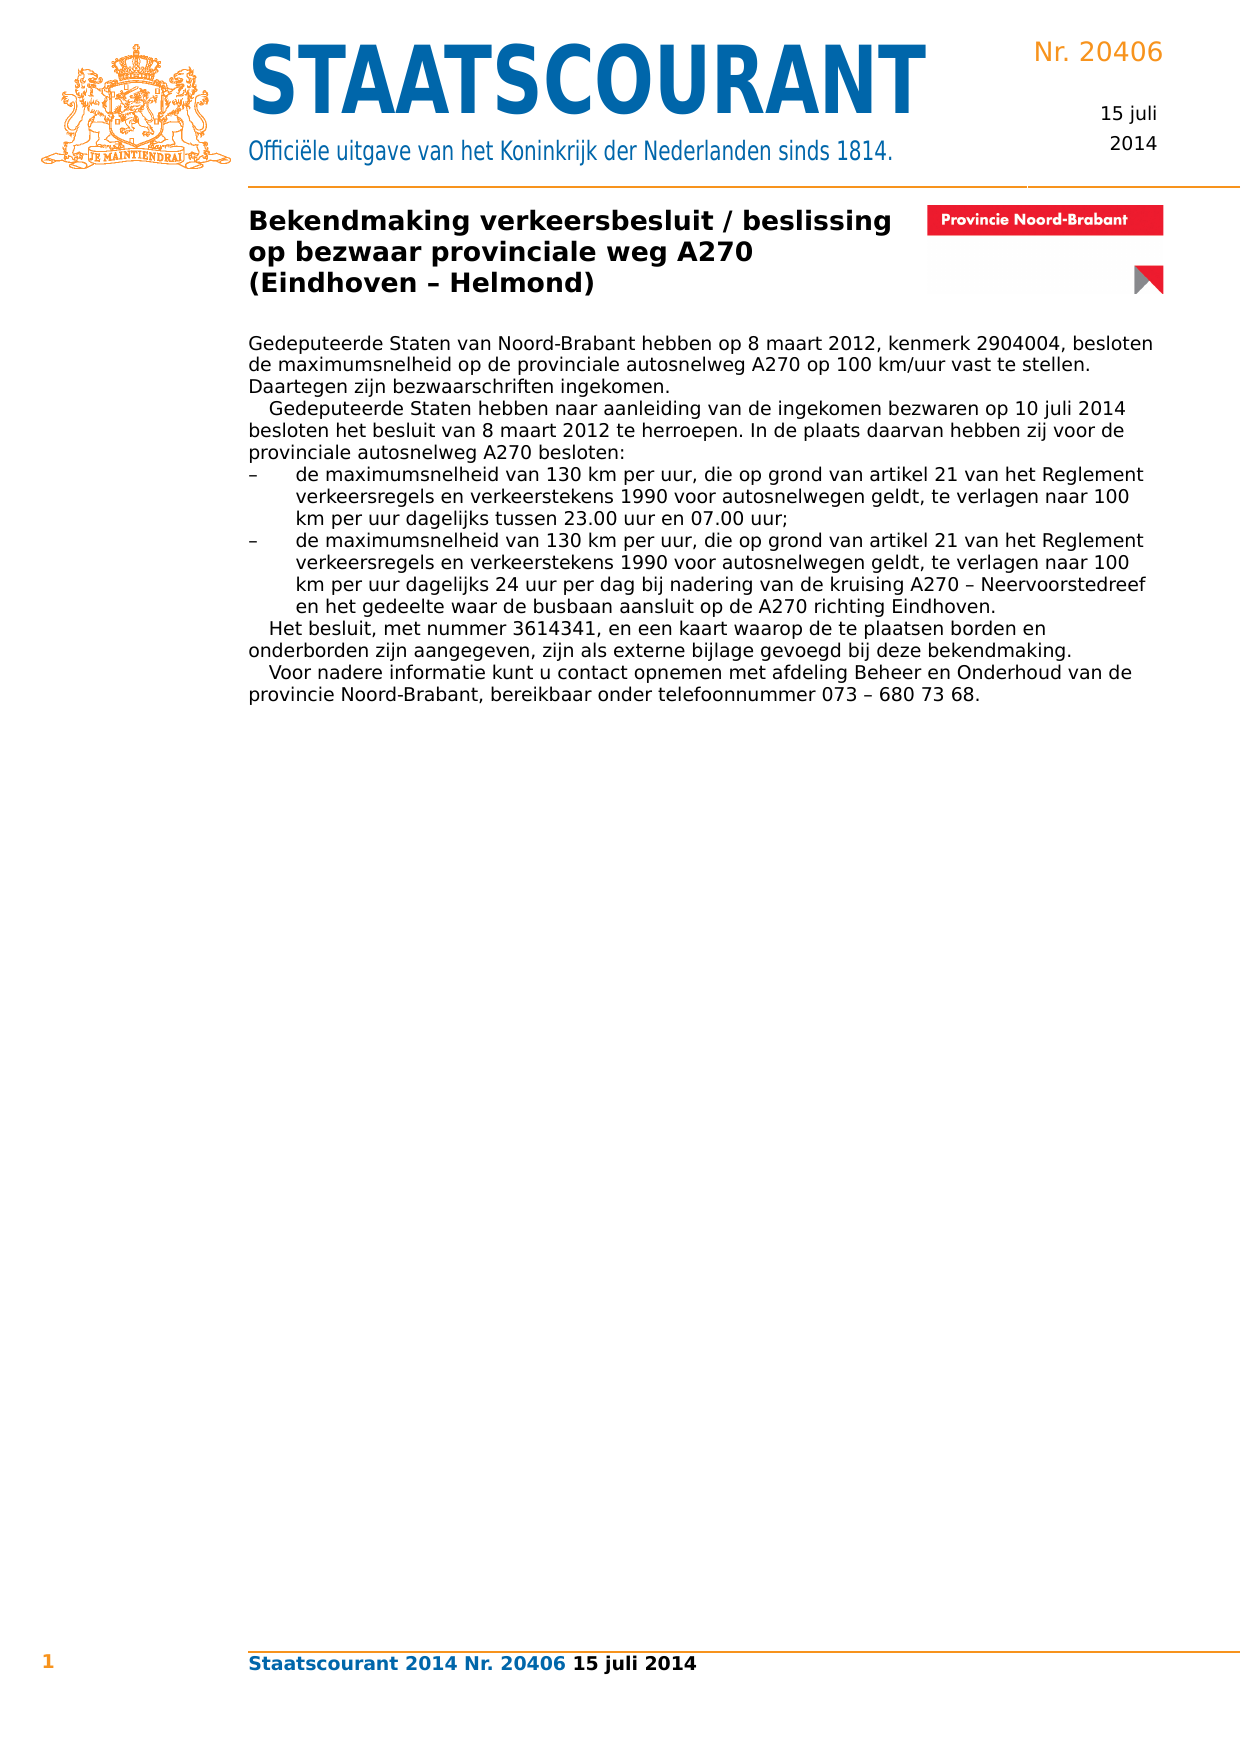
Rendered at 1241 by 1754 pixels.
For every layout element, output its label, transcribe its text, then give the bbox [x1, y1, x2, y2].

list de maximumsnelheid van 130 km per uur, die op grond van artikel 21 van het Reglement verkeersregels en verkeerstekens 1990 voor autosnelwegen geldt, te verlagen naar 100 km per uur dagelijks 24 uur per dag bij nadering van de kruising A270 – Neervoorstedreef en het gedeelte waar de busbaan aansluit op de A270 richting Eindhoven. [248, 530, 1163, 618]
text Gedeputeerde Staten hebben naar aanleiding van de ingekomen bezwaren op 10 juli 2014 besloten het besluit van 8 maart 2012 te herroepen. In de plaats daarvan hebben zij voor de provinciale autosnelweg A270 besloten: [248, 398, 1163, 464]
text Voor nadere informatie kunt u contact opnemen met afdeling Beheer en Onderhoud van de provincie Noord-Brabant, bereikbaar onder telefoonnummer 073 – 680 73 68. [248, 662, 1163, 706]
subtitle Bekendmaking verkeersbesluit / beslissing op bezwaar provinciale weg A270 (Eindhoven – Helmond) [248, 206, 1163, 299]
picture [927, 205, 1164, 294]
list de maximumsnelheid van 130 km per uur, die op grond van artikel 21 van het Reglement verkeersregels en verkeerstekens 1990 voor autosnelwegen geldt, te verlagen naar 100 km per uur dagelijks tussen 23.00 uur en 07.00 uur; [248, 464, 1163, 530]
text Gedeputeerde Staten van Noord-Brabant hebben op 8 maart 2012, kenmerk 2904004, besloten de maximumsnelheid op de provinciale autosnelweg A270 op 100 km/uur vast te stellen. Daartegen zijn bezwaarschriften ingekomen. [248, 332, 1163, 398]
picture [41, 44, 231, 169]
text Het besluit, met nummer 3614341, en een kaart waarop de te plaatsen borden en onderborden zijn aangegeven, zijn als externe bijlage gevoegd bij deze bekendmaking. [248, 618, 1163, 662]
